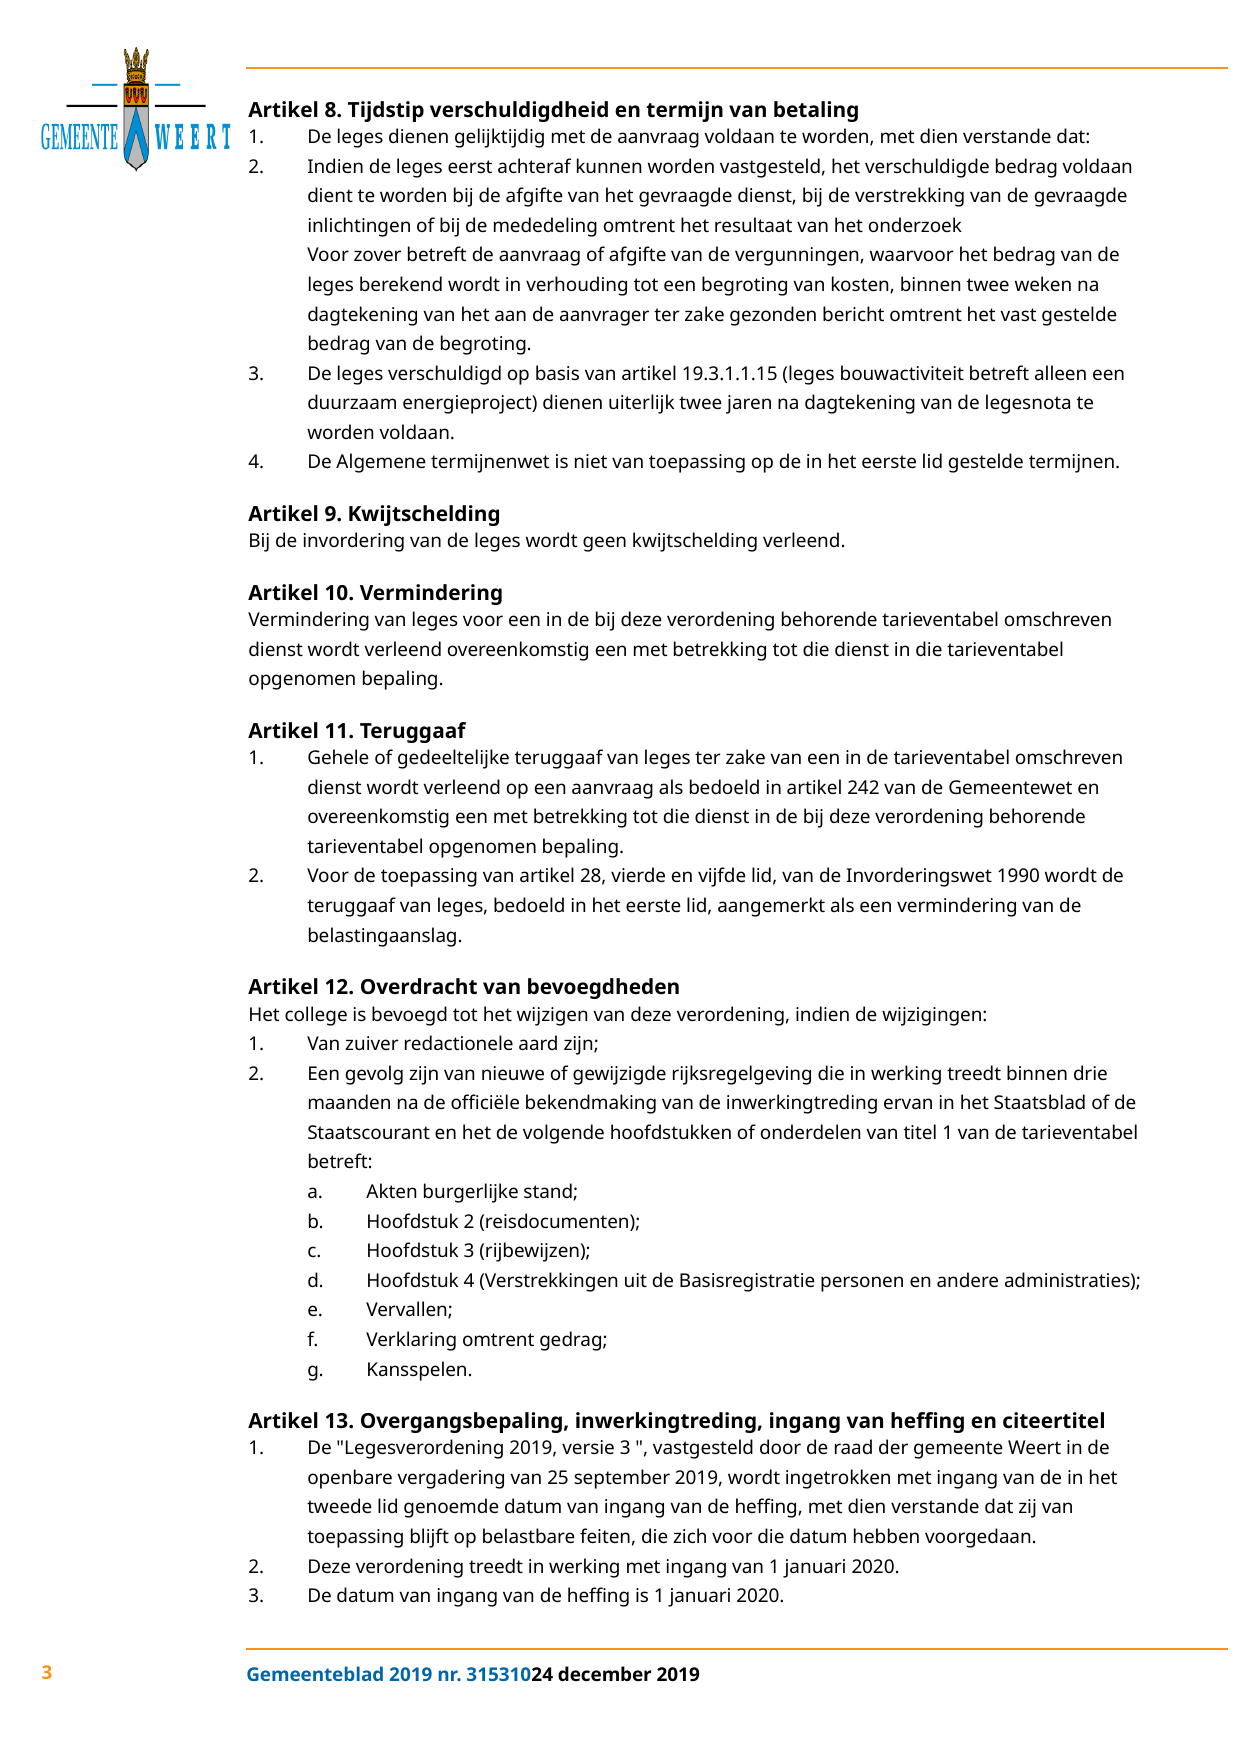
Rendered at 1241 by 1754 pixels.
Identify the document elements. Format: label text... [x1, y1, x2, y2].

list Akten burgerlijke stand; [307, 1178, 1152, 1204]
text Artikel 11. Teruggaaf [248, 716, 1152, 744]
list Hoofdstuk 2 (reisdocumenten); [307, 1208, 1152, 1233]
list Gehele of gedeeltelijke teruggaaf van leges ter zake van een in de tarieventabel omschreven dienst wordt verleend op een aanvraag als bedoeld in artikel 242 van de Gemeentewet en overeenkomstig een met betrekking tot die dienst in de bij deze verordening behorende tarieventabel opgenomen bepaling. [248, 744, 1152, 859]
list Voor zover betreft de aanvraag of afgifte van de vergunningen, waarvoor het bedrag van de leges berekend wordt in verhouding tot een begroting van kosten, binnen twee weken na dagtekening van het aan de aanvrager ter zake gezonden bericht omtrent het vast gestelde bedrag van de begroting. [248, 242, 1152, 356]
text Bij de invordering van de leges wordt geen kwijtschelding verleend. [248, 527, 1152, 553]
list De "Legesverordening 2019, versie 3 ", vastgesteld door de raad der gemeente Weert in de openbare vergadering van 25 september 2019, wordt ingetrokken met ingang van de in het tweede lid genoemde datum van ingang van de heffing, met dien verstande dat zij van toepassing blijft op belastbare feiten, die zich voor die datum hebben voorgedaan. [248, 1434, 1152, 1549]
text Artikel 8. Tijdstip verschuldigdheid en termijn van betaling [248, 95, 1152, 123]
text Artikel 10. Vermindering [248, 578, 1152, 606]
list Deze verordening treedt in werking met ingang van 1 januari 2020. [248, 1553, 1152, 1579]
list De leges verschuldigd op basis van artikel 19.3.1.1.15 (leges bouwactiviteit betreft alleen een duurzaam energieproject) dienen uiterlijk twee jaren na dagtekening van de legesnota te worden voldaan. [248, 360, 1152, 445]
list Verklaring omtrent gedrag; [307, 1326, 1152, 1352]
list Indien de leges eerst achteraf kunnen worden vastgesteld, het verschuldigde bedrag voldaan dient te worden bij de afgifte van het gevraagde dienst, bij de verstrekking van de gevraagde inlichtingen of bij de mededeling omtrent het resultaat van het onderzoek [248, 153, 1152, 238]
list Voor de toepassing van artikel 28, vierde en vijfde lid, van de Invorderingswet 1990 wordt de teruggaaf van leges, bedoeld in het eerste lid, aangemerkt als een vermindering van de belastingaanslag. [248, 863, 1152, 948]
list Hoofdstuk 3 (rijbewijzen); [307, 1237, 1152, 1263]
picture [41, 47, 231, 172]
text Artikel 9. Kwijtschelding [248, 499, 1152, 527]
list De datum van ingang van de heffing is 1 januari 2020. [248, 1582, 1152, 1608]
text Vermindering van leges voor een in de bij deze verordening behorende tarieventabel omschreven dienst wordt verleend overeenkomstig een met betrekking tot die dienst in die tarieventabel opgenomen bepaling. [248, 606, 1152, 691]
text Artikel 12. Overdracht van bevoegdheden [248, 972, 1152, 1001]
text Het college is bevoegd tot het wijzigen van deze verordening, indien de wijzigingen: [248, 1001, 1152, 1026]
list Vervallen; [307, 1297, 1152, 1322]
list Hoofdstuk 4 (Verstrekkingen uit de Basisregistratie personen en andere administraties); [307, 1267, 1152, 1293]
list Van zuiver redactionele aard zijn; [248, 1030, 1152, 1056]
text Artikel 13. Overgangsbepaling, inwerkingtreding, ingang van heffing en citeertitel [248, 1406, 1152, 1434]
list De Algemene termijnenwet is niet van toepassing op de in het eerste lid gestelde termijnen. [248, 449, 1152, 474]
list Kansspelen. [307, 1356, 1152, 1381]
list De leges dienen gelijktijdig met de aanvraag voldaan te worden, met dien verstande dat: [248, 123, 1152, 149]
list Een gevolg zijn van nieuwe of gewijzigde rijksregelgeving die in werking treedt binnen drie maanden na de officiële bekendmaking van de inwerkingtreding ervan in het Staatsblad of de Staatscourant en het de volgende hoofdstukken of onderdelen van titel 1 van de tarieventabel betreft: [248, 1060, 1152, 1174]
